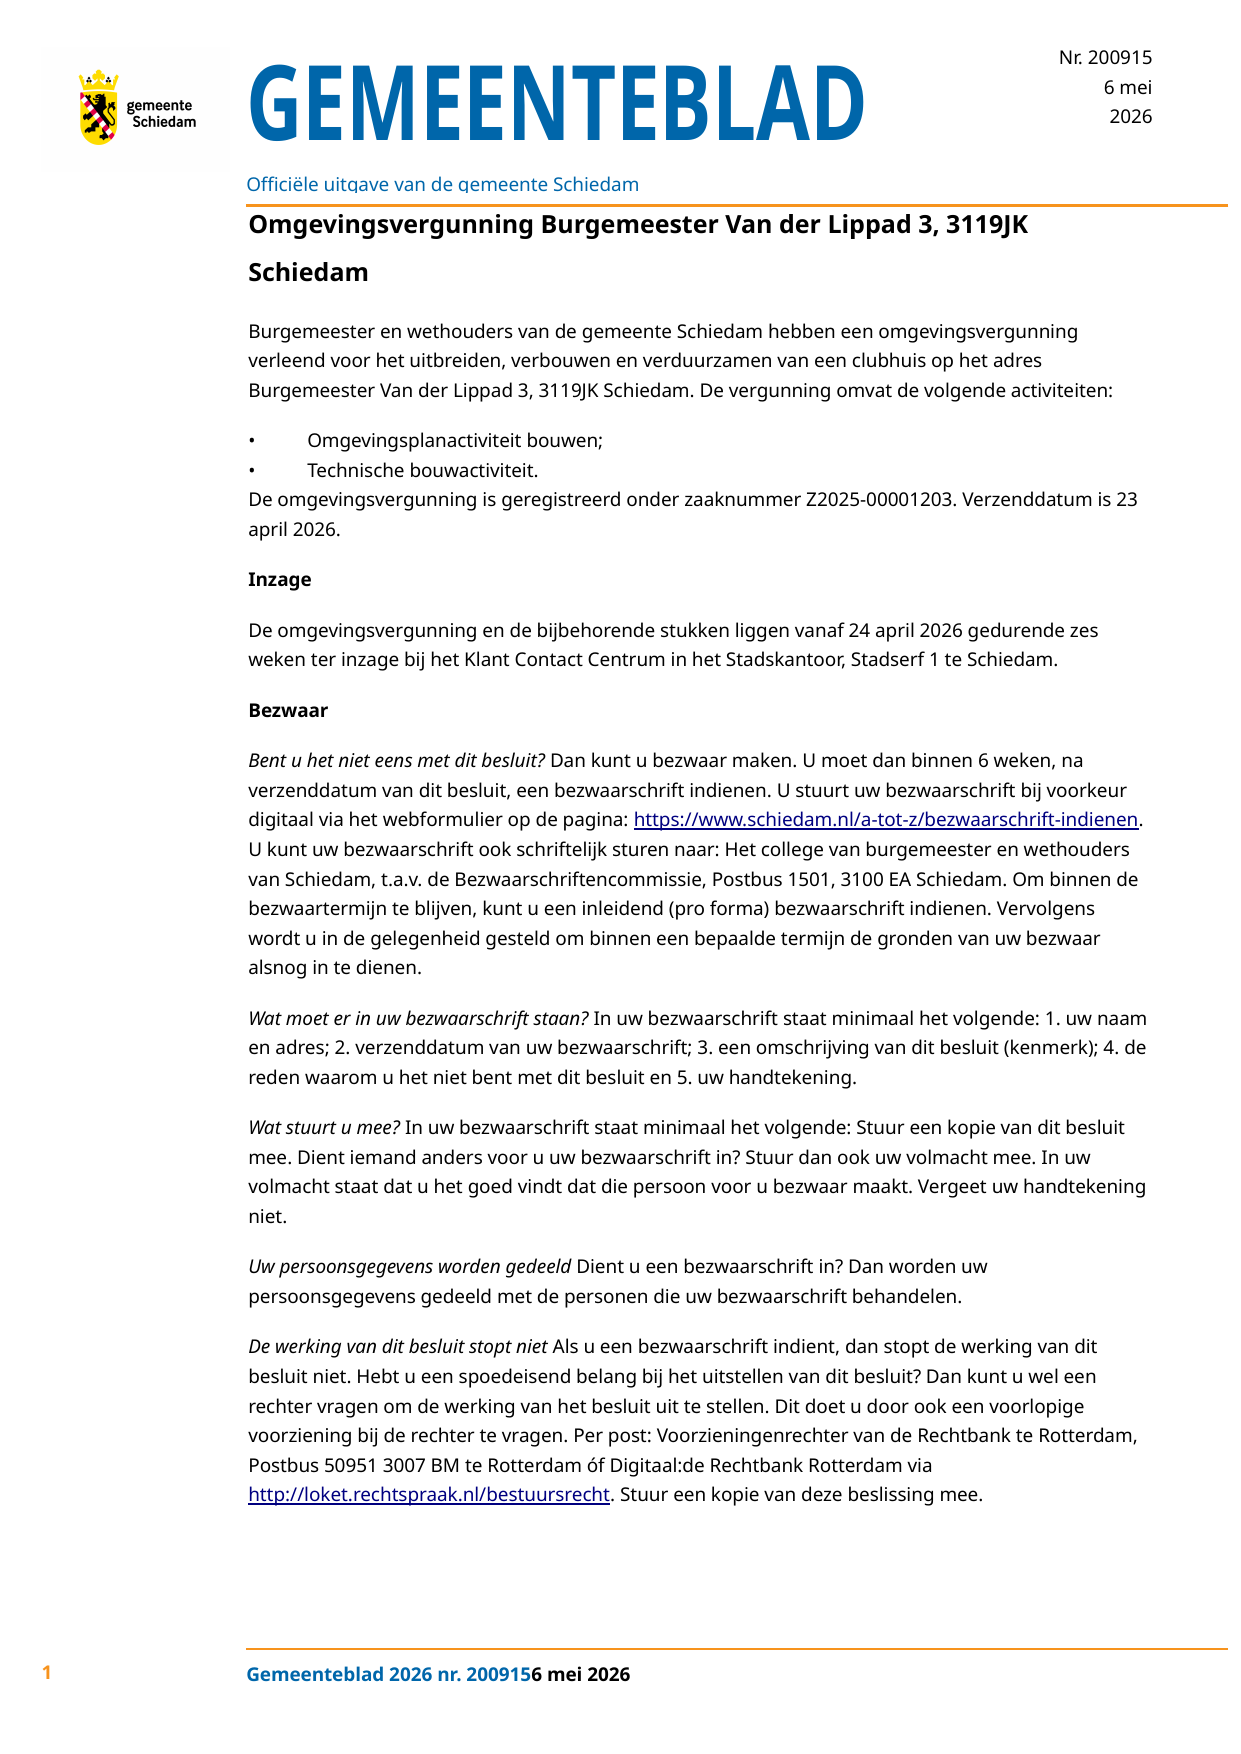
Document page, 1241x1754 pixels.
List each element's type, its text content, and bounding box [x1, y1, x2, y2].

text De omgevingsvergunning is geregistreerd onder zaaknummer Z2025-00001203. Verzenddatum is 23 april 2026. [248, 487, 1152, 542]
list Omgevingsplanactiviteit bouwen; [248, 427, 1152, 453]
picture [41, 47, 231, 172]
text Wat moet er in uw bezwaarschrift staan? In uw bezwaarschrift staat minimaal het volgende: 1. uw naam en adres; 2. verzenddatum van uw bezwaarschrift; 3. een omschrijving van dit besluit (kenmerk); 4. de reden waarom u het niet bent met dit besluit en 5. uw handtekening. [248, 1005, 1152, 1090]
text Wat stuurt u mee? In uw bezwaarschrift staat minimaal het volgende: Stuur een kopie van dit besluit mee. Dient iemand anders voor u uw bezwaarschrift in? Stuur dan ook uw volmacht mee. In uw volmacht staat dat u het goed vindt dat die persoon voor u bezwaar maakt. Vergeet uw handtekening niet. [248, 1114, 1152, 1229]
text Omgevingsvergunning Burgemeester Van der Lippad 3, 3119JK Schiedam [248, 207, 1152, 288]
text Uw persoonsgegevens worden gedeeld Dient u een bezwaarschrift in? Dan worden uw persoonsgegevens gedeeld met de personen die uw bezwaarschrift behandelen. [248, 1254, 1152, 1309]
text Inzage [248, 567, 1152, 592]
list Technische bouwactiviteit. [248, 457, 1152, 483]
text Bezwaar [248, 697, 1152, 723]
text De werking van dit besluit stopt niet Als u een bezwaarschrift indient, dan stopt de werking van dit besluit niet. Hebt u een spoedeisend belang bij het uitstellen van dit besluit? Dan kunt u wel een rechter vragen om de werking van het besluit uit te stellen. Dit doet u door ook een voorlopige voorziening bij de rechter te vragen. Per post: Voorzieningenrechter van de Rechtbank te Rotterdam, Postbus 50951 3007 BM te Rotterdam óf Digitaal:de Rechtbank Rotterdam via http://loket.rechtspraak.nl/bestuursrecht. Stuur een kopie van deze beslissing mee. [248, 1334, 1152, 1507]
text De omgevingsvergunning en de bijbehorende stukken liggen vanaf 24 april 2026 gedurende zes weken ter inzage bij het Klant Contact Centrum in het Stadskantoor, Stadserf 1 te Schiedam. [248, 617, 1152, 672]
text Burgemeester en wethouders van de gemeente Schiedam hebben een omgevingsvergunning verleend voor het uitbreiden, verbouwen en verduurzamen van een clubhuis op het adres Burgemeester Van der Lippad 3, 3119JK Schiedam. De vergunning omvat de volgende activiteiten: [248, 318, 1152, 403]
text Bent u het niet eens met dit besluit? Dan kunt u bezwaar maken. U moet dan binnen 6 weken, na verzenddatum van dit besluit, een bezwaarschrift indienen. U stuurt uw bezwaarschrift bij voorkeur digitaal via het webformulier op de pagina: https://www.schiedam.nl/a-tot-z/bezwaarschrift-indienen. U kunt uw bezwaarschrift ook schriftelijk sturen naar: Het college van burgemeester en wethouders van Schiedam, t.a.v. de Bezwaarschriftencommissie, Postbus 1501, 3100 EA Schiedam. Om binnen de bezwaartermijn te blijven, kunt u een inleidend (pro forma) bezwaarschrift indienen. Vervolgens wordt u in de gelegenheid gesteld om binnen een bepaalde termijn de gronden van uw bezwaar alsnog in te dienen. [248, 747, 1152, 980]
